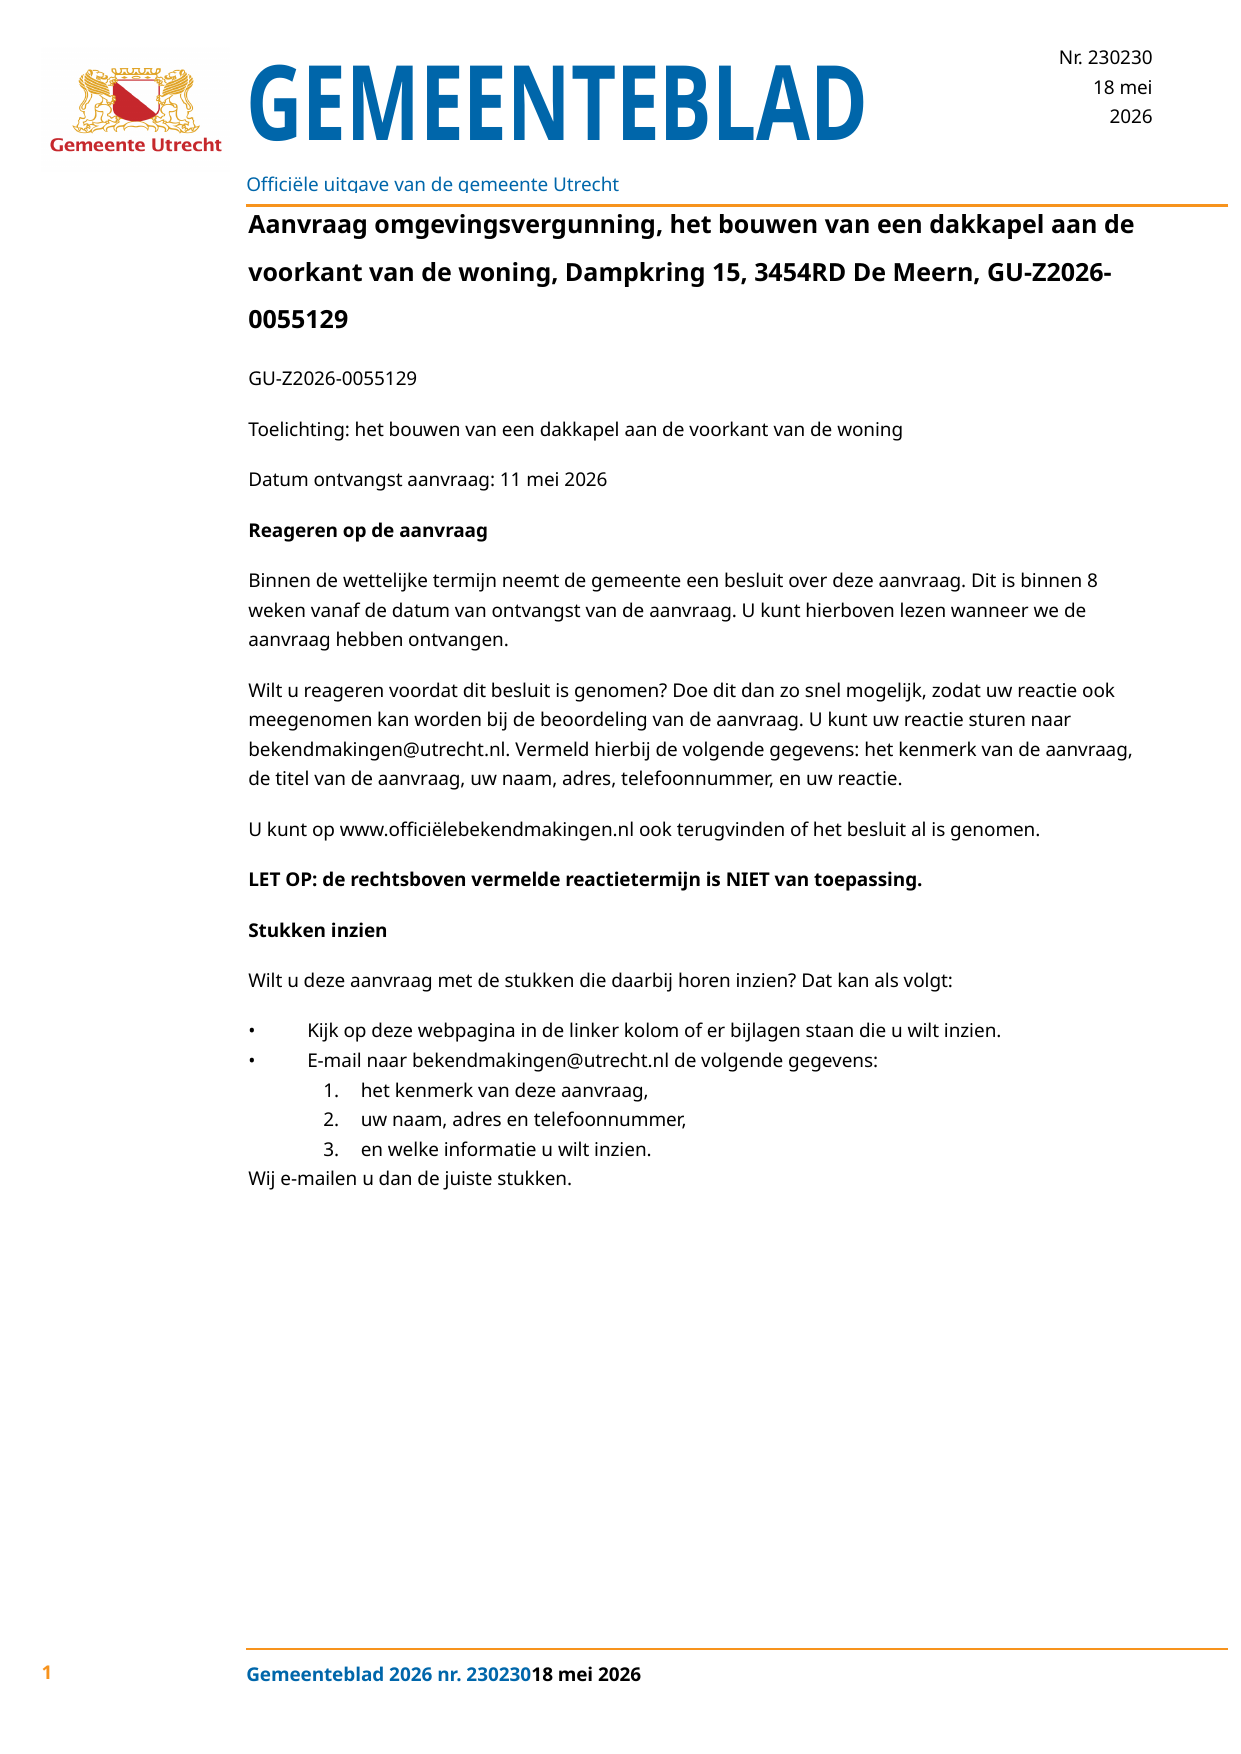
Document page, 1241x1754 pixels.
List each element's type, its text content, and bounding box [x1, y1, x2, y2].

text Aanvraag omgevingsvergunning, het bouwen van een dakkapel aan de voorkant van de woning, Dampkring 15, 3454RD De Meern, GU-Z2026-0055129 [248, 207, 1152, 336]
picture [41, 47, 231, 172]
list E-mail naar bekendmakingen@utrecht.nl de volgende gegevens: [248, 1047, 1152, 1073]
text Wilt u deze aanvraag met de stukken die daarbij horen inzien? Dat kan als volgt: [248, 967, 1152, 993]
text Toelichting: het bouwen van een dakkapel aan de voorkant van de woning [248, 416, 1152, 442]
list en welke informatie u wilt inzien. [323, 1136, 1152, 1162]
list uw naam, adres en telefoonnummer, [323, 1106, 1152, 1132]
text Binnen de wettelijke termijn neemt de gemeente een besluit over deze aanvraag. Dit is binnen 8 weken vanaf de datum van ontvangst van de aanvraag. U kunt hierboven lezen wanneer we de aanvraag hebben ontvangen. [248, 567, 1152, 652]
list het kenmerk van deze aanvraag, [323, 1077, 1152, 1102]
text Wij e-mailen u dan de juiste stukken. [248, 1166, 1152, 1191]
text GU-Z2026-0055129 [248, 366, 1152, 391]
text Datum ontvangst aanvraag: 11 mei 2026 [248, 466, 1152, 492]
text Stukken inzien [248, 917, 1152, 942]
text Wilt u reageren voordat dit besluit is genomen? Doe dit dan zo snel mogelijk, zodat uw reactie ook meegenomen kan worden bij de beoordeling van de aanvraag. U kunt uw reactie sturen naar bekendmakingen@utrecht.nl. Vermeld hierbij de volgende gegevens: het kenmerk van de aanvraag, de titel van de aanvraag, uw naam, adres, telefoonnummer, en uw reactie. [248, 677, 1152, 791]
text Reageren op de aanvraag [248, 517, 1152, 542]
text U kunt op www.officiëlebekendmakingen.nl ook terugvinden of het besluit al is genomen. [248, 816, 1152, 842]
list Kijk op deze webpagina in de linker kolom of er bijlagen staan die u wilt inzien. [248, 1018, 1152, 1043]
text LET OP: de rechtsboven vermelde reactietermijn is NIET van toepassing. [248, 866, 1152, 892]
